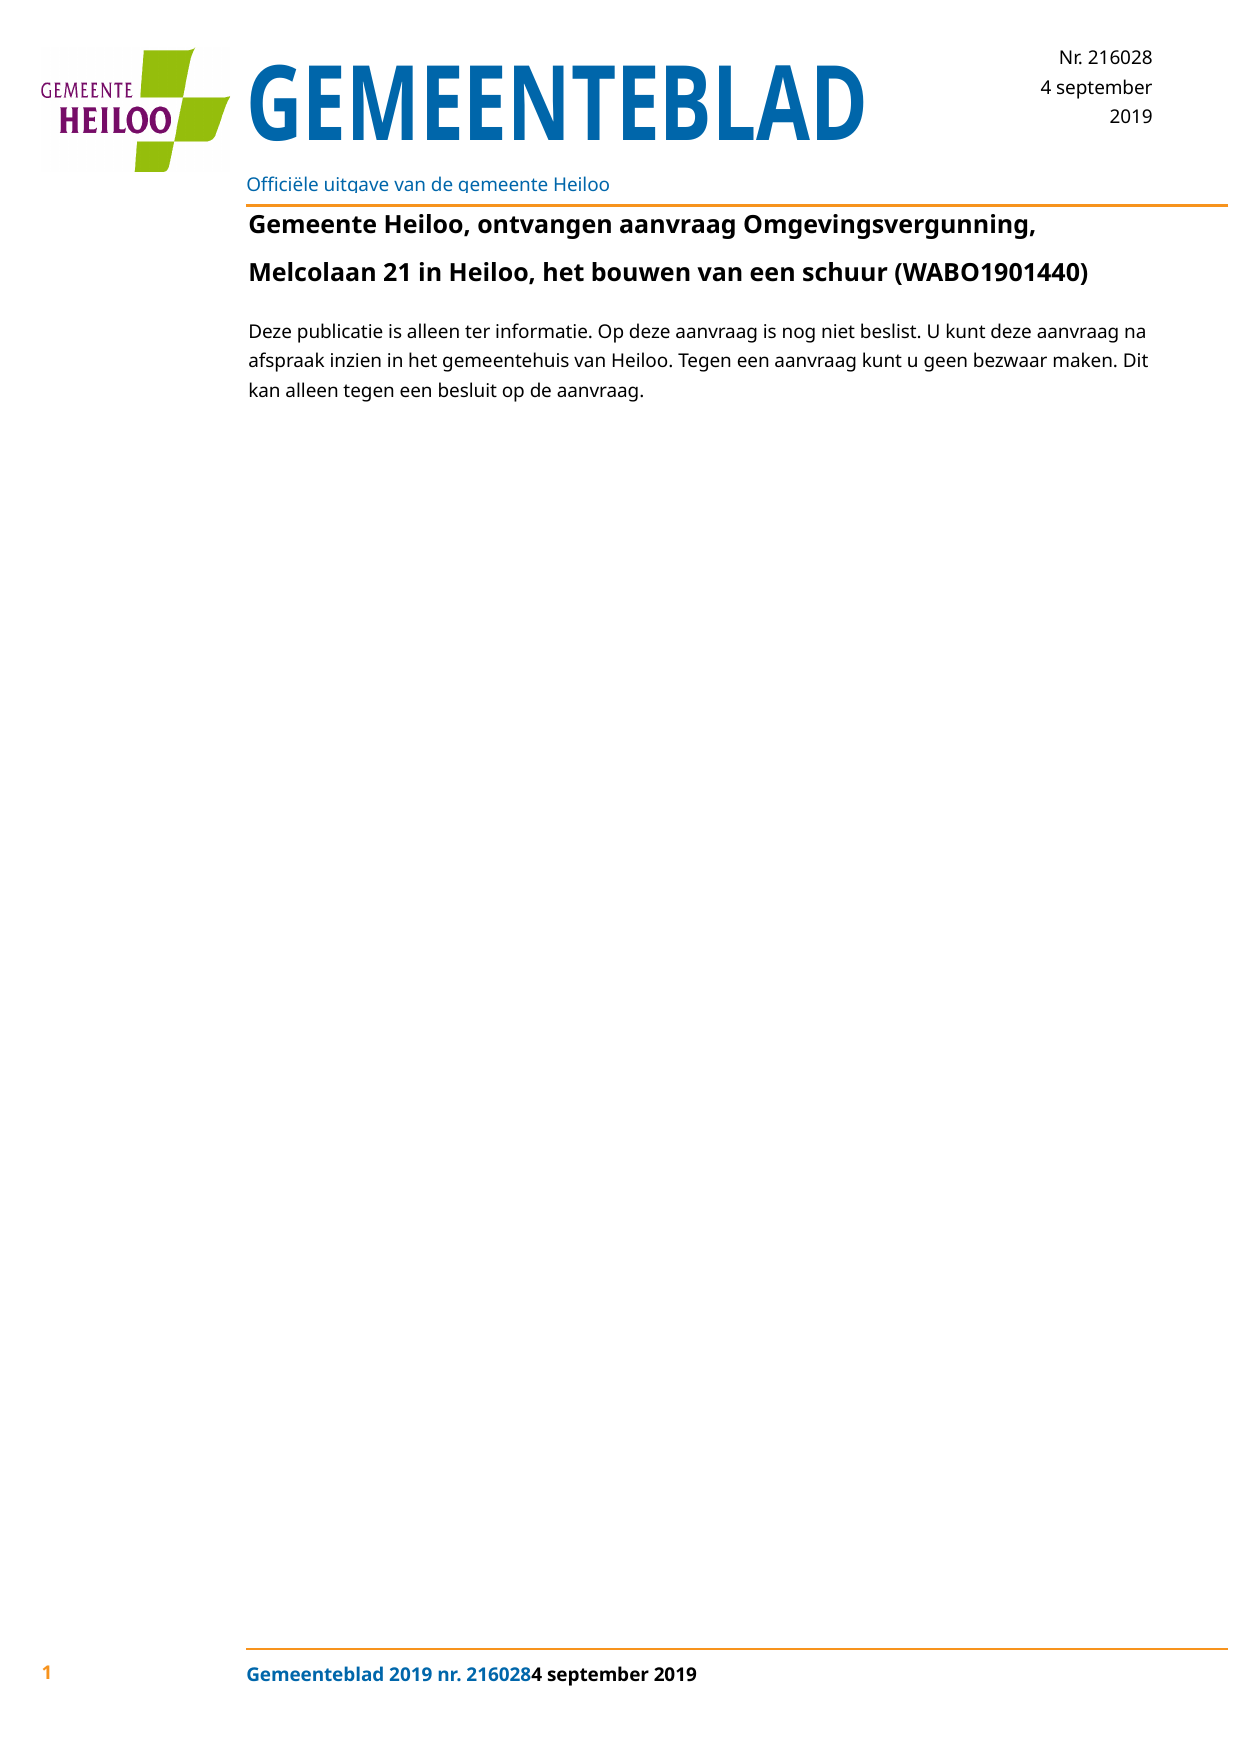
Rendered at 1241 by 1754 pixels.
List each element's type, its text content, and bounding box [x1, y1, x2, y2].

text Deze publicatie is alleen ter informatie. Op deze aanvraag is nog niet beslist. U kunt deze aanvraag na afspraak inzien in het gemeentehuis van Heiloo. Tegen een aanvraag kunt u geen bezwaar maken. Dit kan alleen tegen een besluit op de aanvraag. [248, 318, 1152, 403]
text Gemeente Heiloo, ontvangen aanvraag Omgevingsvergunning, Melcolaan 21 in Heiloo, het bouwen van een schuur (WABO1901440) [248, 207, 1152, 288]
picture [41, 47, 231, 172]
